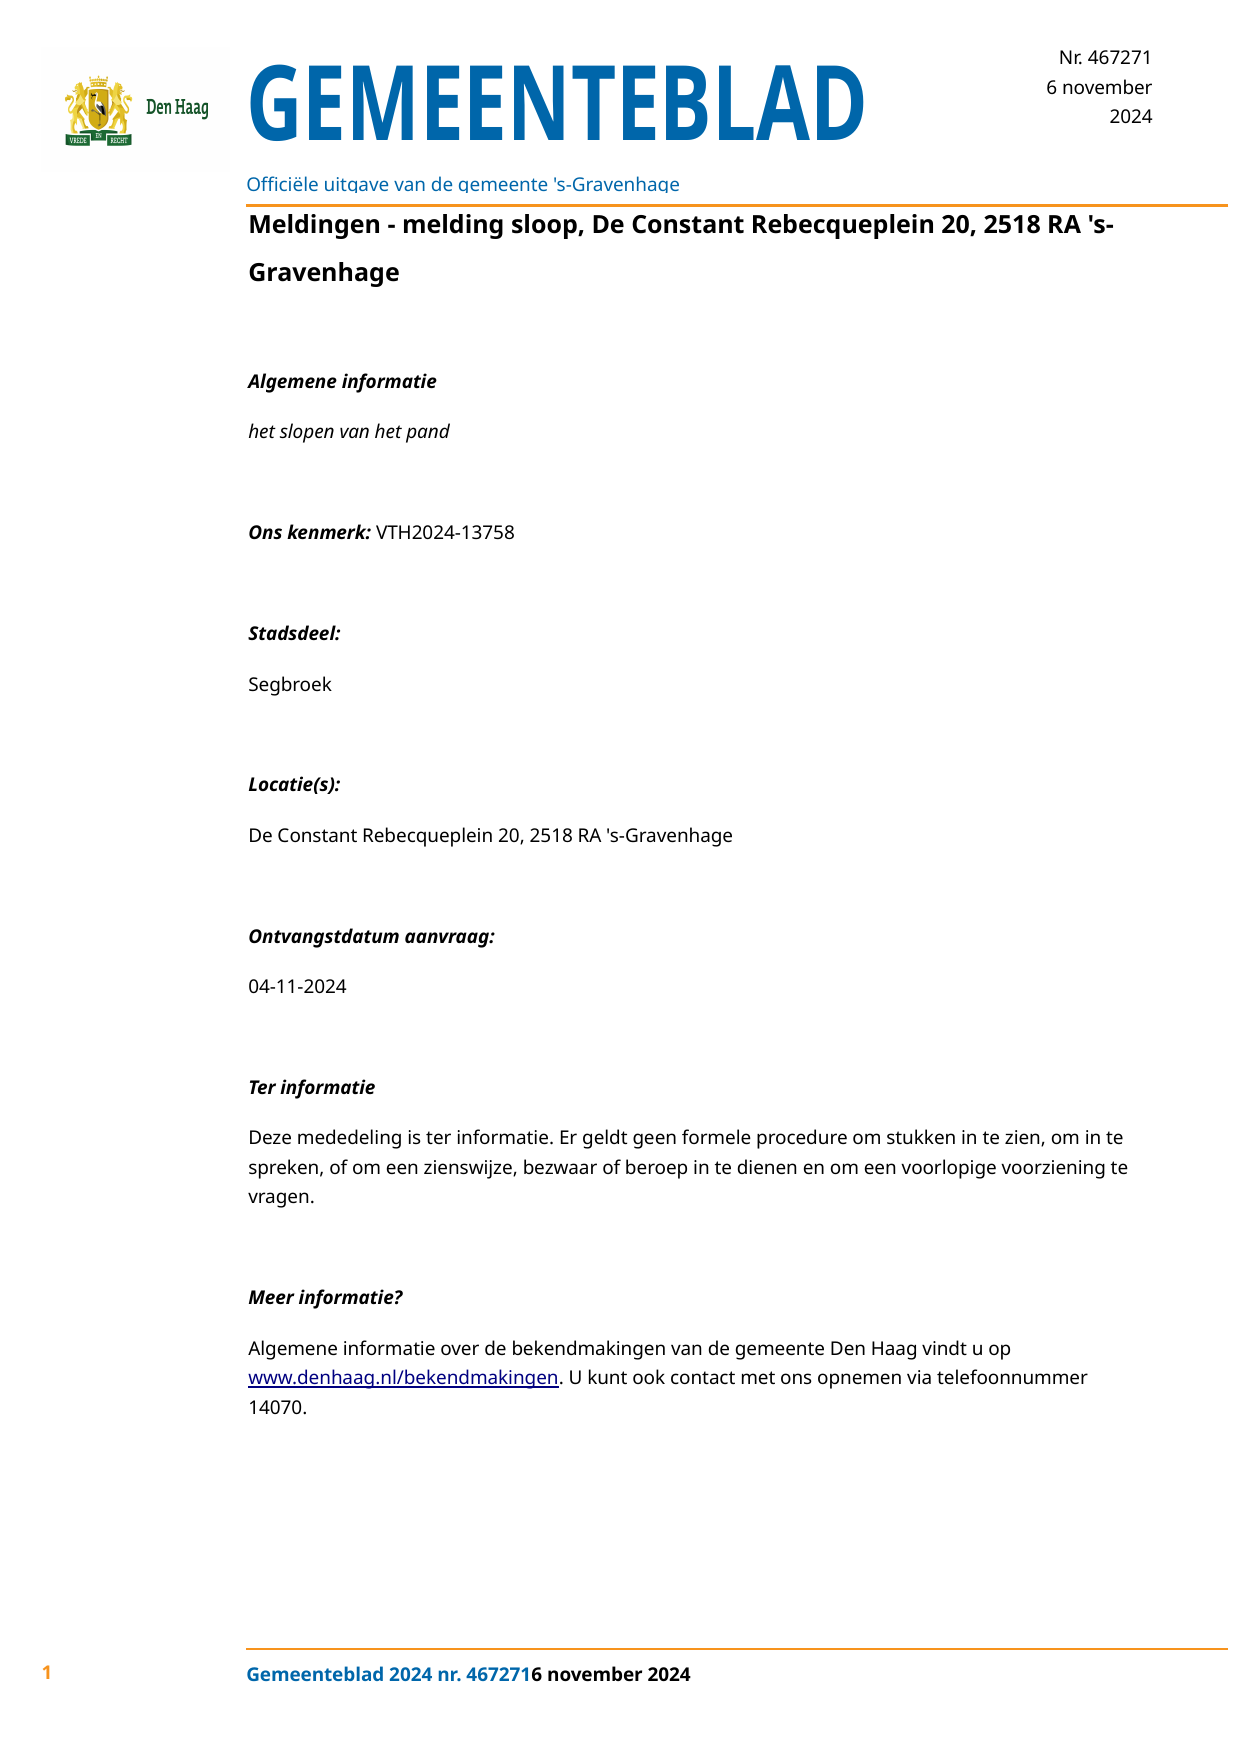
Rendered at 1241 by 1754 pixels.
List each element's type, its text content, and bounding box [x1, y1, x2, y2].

text Ons kenmerk: VTH2024-13758 [248, 519, 1152, 545]
text De Constant Rebecqueplein 20, 2518 RA 's-Gravenhage [248, 822, 1152, 848]
text Algemene informatie over de bekendmakingen van de gemeente Den Haag vindt u op www.denhaag.nl/bekendmakingen. U kunt ook contact met ons opnemen via telefoonnummer 14070. [248, 1335, 1152, 1420]
text Deze mededeling is ter informatie. Er geldt geen formele procedure om stukken in te zien, om in te spreken, of om een zienswijze, bezwaar of beroep in te dienen en om een voorlopige voorziening te vragen. [248, 1124, 1152, 1209]
text Segbroek [248, 671, 1152, 697]
text 04-11-2024 [248, 973, 1152, 999]
picture [41, 47, 231, 172]
text Ontvangstdatum aanvraag: [248, 923, 1152, 949]
text Meer informatie? [248, 1284, 1152, 1310]
text Algemene informatie [248, 368, 1152, 394]
text Meldingen - melding sloop, De Constant Rebecqueplein 20, 2518 RA 's-Gravenhage [248, 207, 1152, 288]
text het slopen van het pand [248, 419, 1152, 444]
text Ter informatie [248, 1074, 1152, 1100]
text Locatie(s): [248, 772, 1152, 797]
text Stadsdeel: [248, 620, 1152, 646]
